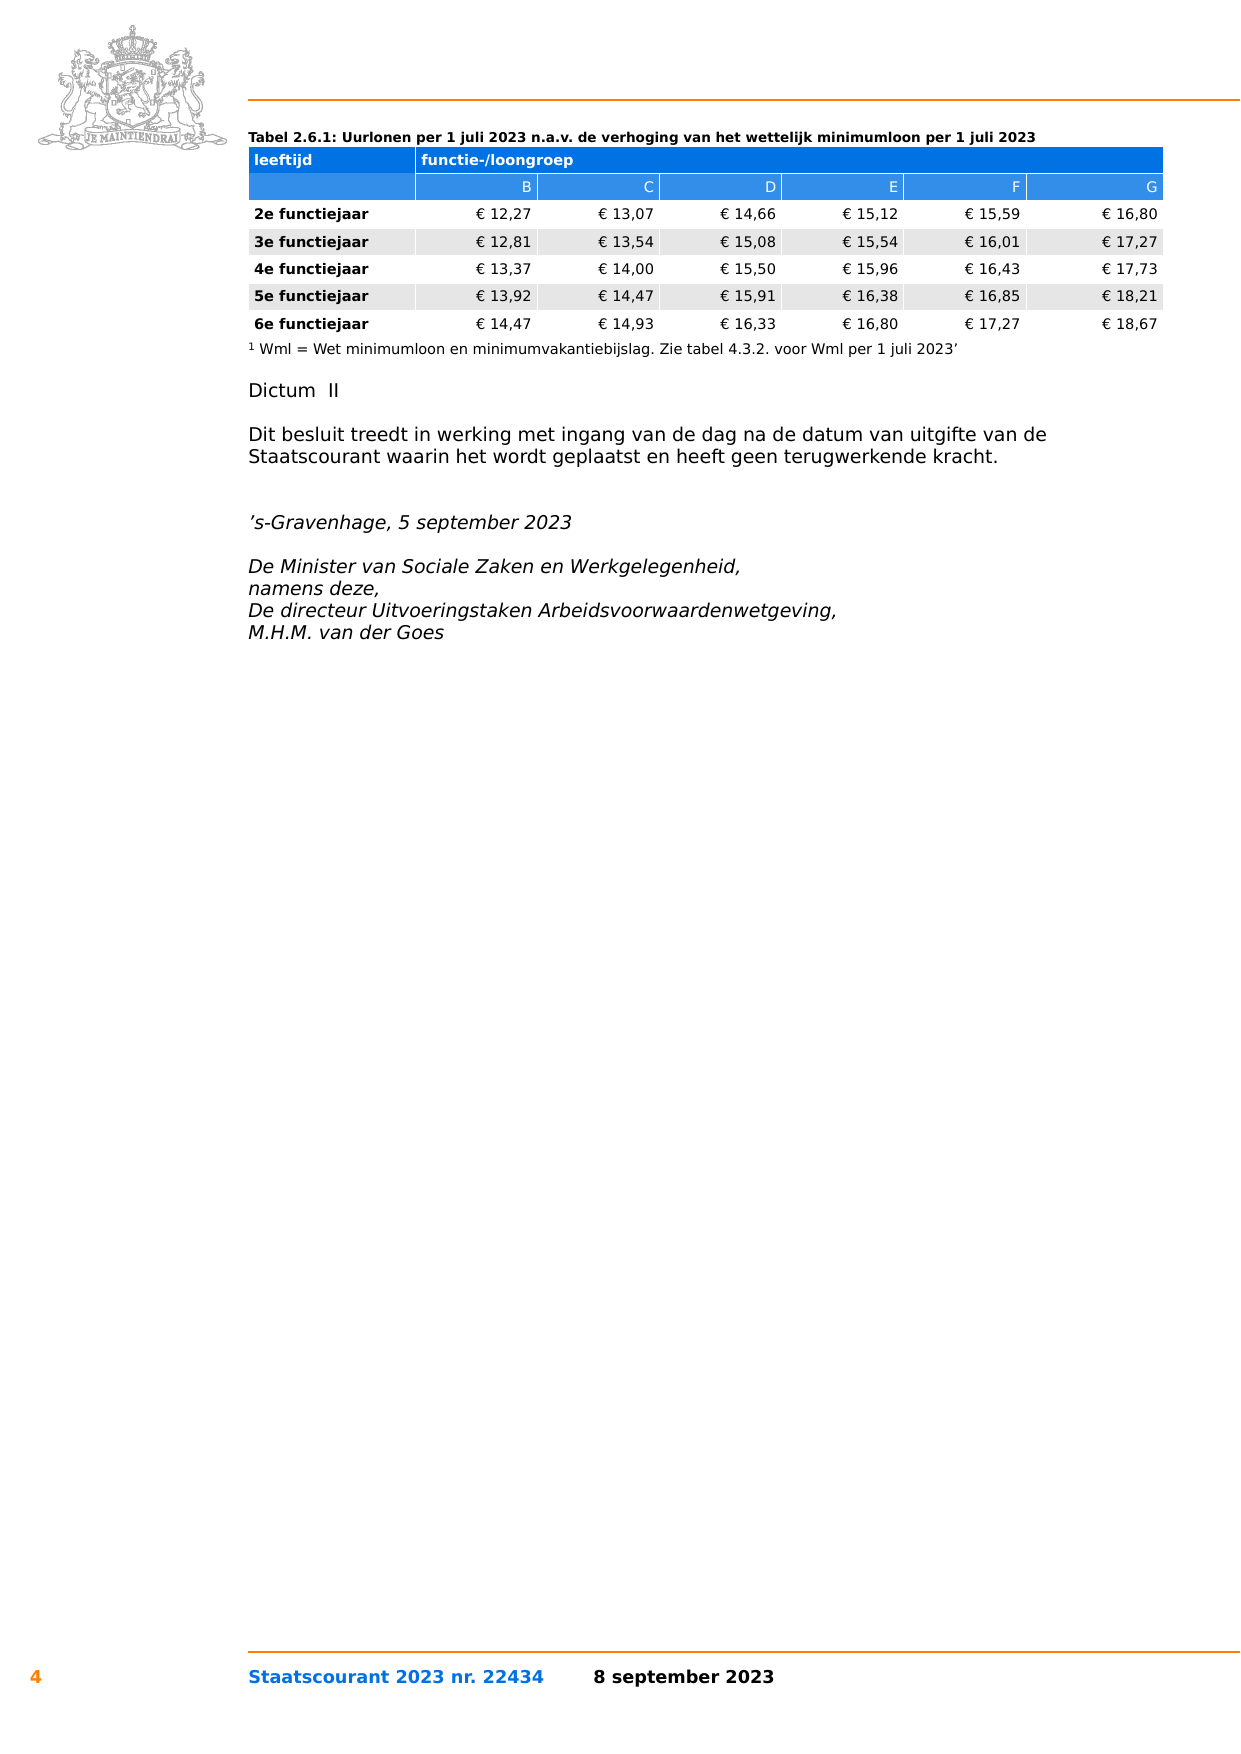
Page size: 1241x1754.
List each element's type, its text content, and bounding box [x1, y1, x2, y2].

table_cell 3e functiejaar [249, 229, 415, 255]
table_cell € 14,66 [660, 201, 781, 228]
table_cell 5e functiejaar [249, 284, 415, 310]
table_cell € 15,96 [782, 256, 903, 283]
table_cell € 16,80 [782, 311, 903, 337]
table_cell 1 Wml = Wet minimumloon en minimumvakantiebijslag. Zie tabel 4.3.2. voor Wml per 1 juli 2023’ [248, 339, 1163, 358]
table_cell functie-/loongroep [416, 147, 1163, 173]
text ’s-Gravenhage, 5 september 2023 [248, 512, 1163, 534]
table_cell B [416, 174, 537, 200]
table_cell € 15,12 [782, 201, 903, 228]
text De Minister van Sociale Zaken en Werkgelegenheid, namens deze, De directeur Uitvoeringstaken Arbeidsvoorwaardenwetgeving, M.H.M. van der Goes [248, 556, 1163, 643]
table_cell € 15,91 [660, 284, 781, 310]
table_cell € 16,01 [904, 229, 1026, 255]
table_cell 4e functiejaar [249, 256, 415, 283]
table_cell € 17,27 [1027, 229, 1163, 255]
table_cell € 14,00 [538, 256, 659, 283]
table_cell € 15,08 [660, 229, 781, 255]
table_cell € 15,54 [782, 229, 903, 255]
table_cell € 18,21 [1027, 284, 1163, 310]
table_cell C [538, 174, 659, 200]
table_cell E [782, 174, 903, 200]
table_cell € 12,27 [416, 201, 537, 228]
table_cell € 14,47 [538, 284, 659, 310]
table_cell € 16,33 [660, 311, 781, 337]
table_cell € 16,80 [1027, 201, 1163, 228]
table_cell € 13,37 [416, 256, 537, 283]
table_cell € 16,38 [782, 284, 903, 310]
table_cell € 16,85 [904, 284, 1026, 310]
table_cell € 14,93 [538, 311, 659, 337]
table_cell € 13,07 [538, 201, 659, 228]
table_cell € 15,50 [660, 256, 781, 283]
table_cell 6e functiejaar [249, 311, 415, 337]
table_cell G [1027, 174, 1163, 200]
text Dictum II [248, 380, 1163, 402]
table_cell 2e functiejaar [249, 201, 415, 228]
table_cell € 12,81 [416, 229, 537, 255]
table_cell € 17,27 [904, 311, 1026, 337]
table_cell € 17,73 [1027, 256, 1163, 283]
table_cell F [904, 174, 1026, 200]
picture [38, 25, 227, 150]
table_cell € 14,47 [416, 311, 537, 337]
table_cell € 15,59 [904, 201, 1026, 228]
table_header Tabel 2.6.1: Uurlonen per 1 juli 2023 n.a.v. de verhoging van het wettelijk minimumloon per 1 juli 2023 [248, 130, 1163, 146]
table_cell € 18,67 [1027, 311, 1163, 337]
text Dit besluit treedt in werking met ingang van de dag na de datum van uitgifte van de Staatscourant waarin het wordt geplaatst en heeft geen terugwerkende kracht. [248, 424, 1163, 468]
table_cell € 13,54 [538, 229, 659, 255]
table_cell € 16,43 [904, 256, 1026, 283]
table_cell D [660, 174, 781, 200]
table_cell leeftijd [249, 147, 415, 173]
table_cell € 13,92 [416, 284, 537, 310]
